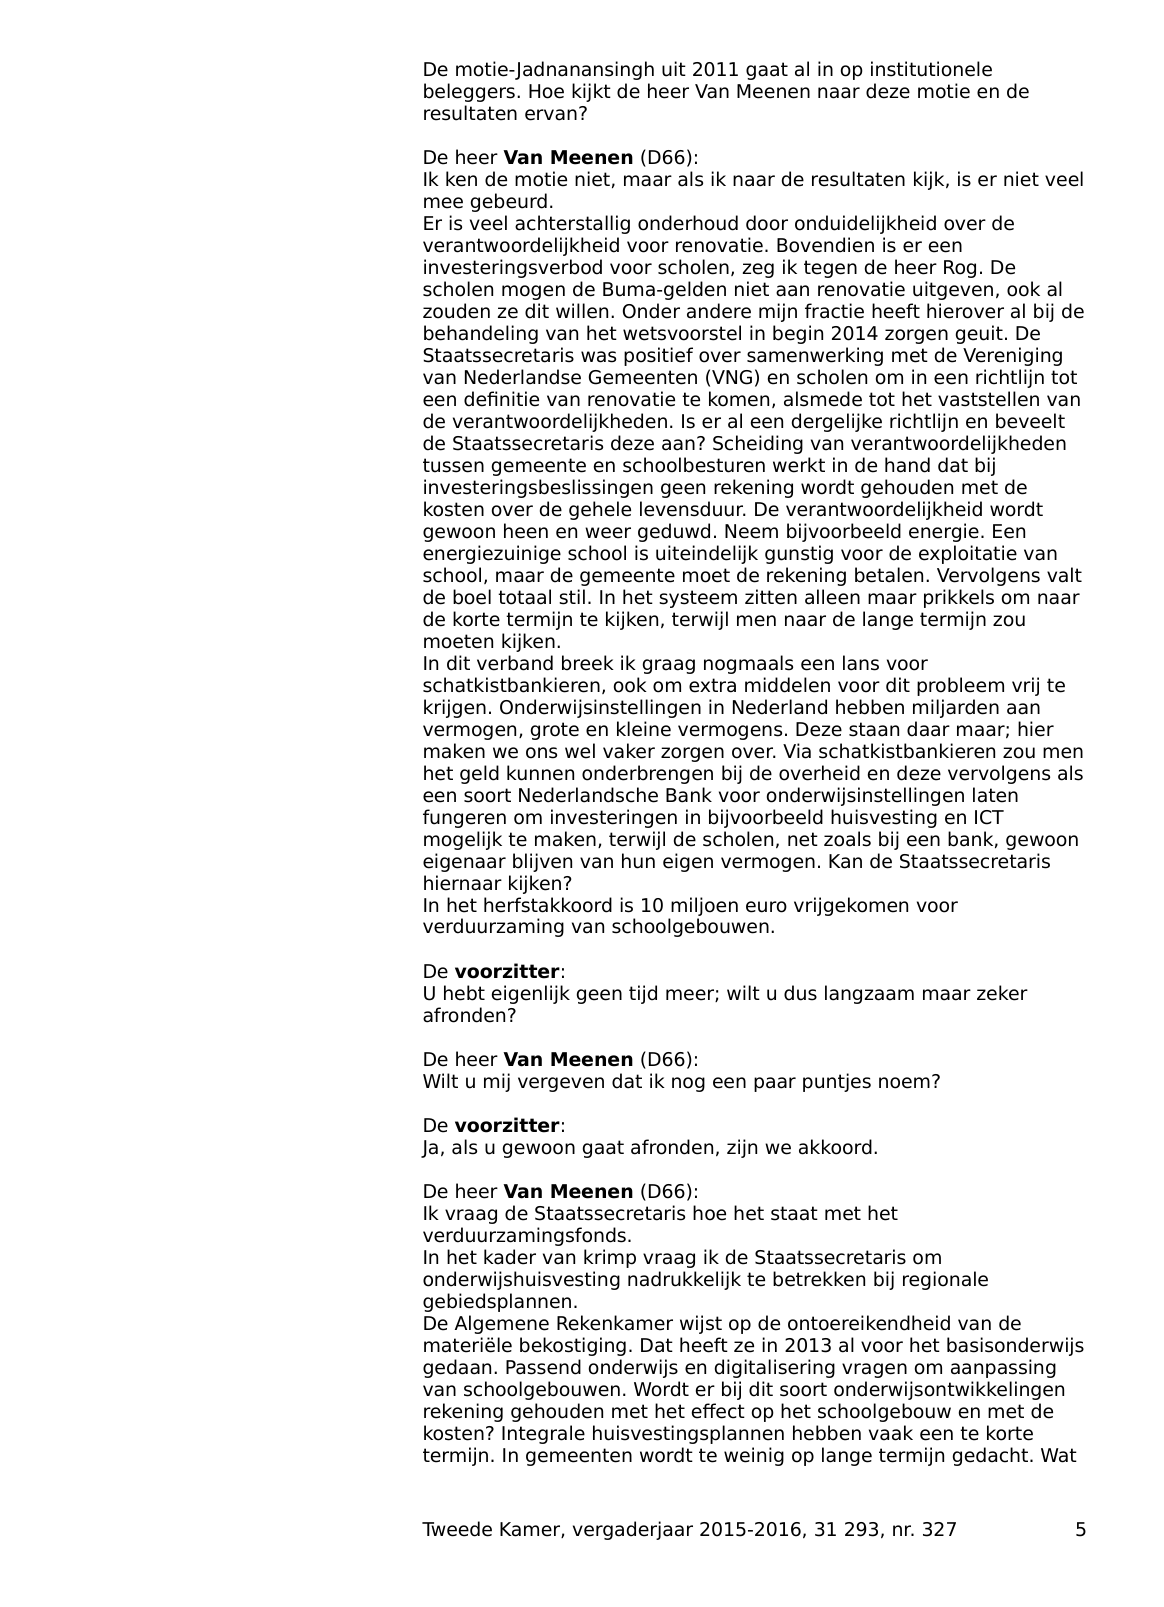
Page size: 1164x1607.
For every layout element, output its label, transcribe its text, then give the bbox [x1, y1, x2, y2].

text De voorzitter: [422, 1115, 1087, 1137]
text De Algemene Rekenkamer wijst op de ontoereikendheid van de materiële bekostiging. Dat heeft ze in 2013 al voor het basisonderwijs gedaan. Passend onderwijs en digitalisering vragen om aanpassing van schoolgebouwen. Wordt er bij dit soort onderwijsontwikkelingen rekening gehouden met het effect op het schoolgebouw en met de kosten? Integrale huisvestingsplannen hebben vaak een te korte termijn. In gemeenten wordt te weinig op lange termijn gedacht. Wat [422, 1313, 1087, 1467]
text Ja, als u gewoon gaat afronden, zijn we akkoord. [422, 1137, 1087, 1159]
text De heer Van Meenen (D66): [422, 1181, 1087, 1203]
text De heer Van Meenen (D66): [422, 1049, 1087, 1071]
text De voorzitter: [422, 961, 1087, 983]
text Ik ken de motie niet, maar als ik naar de resultaten kijk, is er niet veel mee gebeurd. [422, 169, 1087, 213]
text Wilt u mij vergeven dat ik nog een paar puntjes noem? [422, 1071, 1087, 1093]
text U hebt eigenlijk geen tijd meer; wilt u dus langzaam maar zeker afronden? [422, 983, 1087, 1027]
text In het kader van krimp vraag ik de Staatssecretaris om onderwijshuisvesting nadrukkelijk te betrekken bij regionale gebiedsplannen. [422, 1247, 1087, 1313]
text In het herfstakkoord is 10 miljoen euro vrijgekomen voor verduurzaming van schoolgebouwen. [422, 894, 1087, 938]
text Er is veel achterstallig onderhoud door onduidelijkheid over de verantwoordelijkheid voor renovatie. Bovendien is er een investeringsverbod voor scholen, zeg ik tegen de heer Rog. De scholen mogen de Buma-gelden niet aan renovatie uitgeven, ook al zouden ze dit willen. Onder andere mijn fractie heeft hierover al bij de behandeling van het wetsvoorstel in begin 2014 zorgen geuit. De Staatssecretaris was positief over samenwerking met de Vereniging van Nederlandse Gemeenten (VNG) en scholen om in een richtlijn tot een definitie van renovatie te komen, alsmede tot het vaststellen van de verantwoordelijkheden. Is er al een dergelijke richtlijn en beveelt de Staatssecretaris deze aan? Scheiding van verantwoordelijkheden tussen gemeente en schoolbesturen werkt in de hand dat bij investeringsbeslissingen geen rekening wordt gehouden met de kosten over de gehele levensduur. De verantwoordelijkheid wordt gewoon heen en weer geduwd. Neem bijvoorbeeld energie. Een energiezuinige school is uiteindelijk gunstig voor de exploitatie van school, maar de gemeente moet de rekening betalen. Vervolgens valt de boel totaal stil. In het systeem zitten alleen maar prikkels om naar de korte termijn te kijken, terwijl men naar de lange termijn zou moeten kijken. [422, 213, 1087, 653]
text De heer Van Meenen (D66): [422, 147, 1087, 169]
text De motie-Jadnanansingh uit 2011 gaat al in op institutionele beleggers. Hoe kijkt de heer Van Meenen naar deze motie en de resultaten ervan? [422, 59, 1087, 125]
text Ik vraag de Staatssecretaris hoe het staat met het verduurzamingsfonds. [422, 1203, 1087, 1247]
text In dit verband breek ik graag nogmaals een lans voor schatkistbankieren, ook om extra middelen voor dit probleem vrij te krijgen. Onderwijsinstellingen in Nederland hebben miljarden aan vermogen, grote en kleine vermogens. Deze staan daar maar; hier maken we ons wel vaker zorgen over. Via schatkistbankieren zou men het geld kunnen onderbrengen bij de overheid en deze vervolgens als een soort Nederlandsche Bank voor onderwijsinstellingen laten fungeren om investeringen in bijvoorbeeld huisvesting en ICT mogelijk te maken, terwijl de scholen, net zoals bij een bank, gewoon eigenaar blijven van hun eigen vermogen. Kan de Staatssecretaris hiernaar kijken? [422, 653, 1087, 894]
